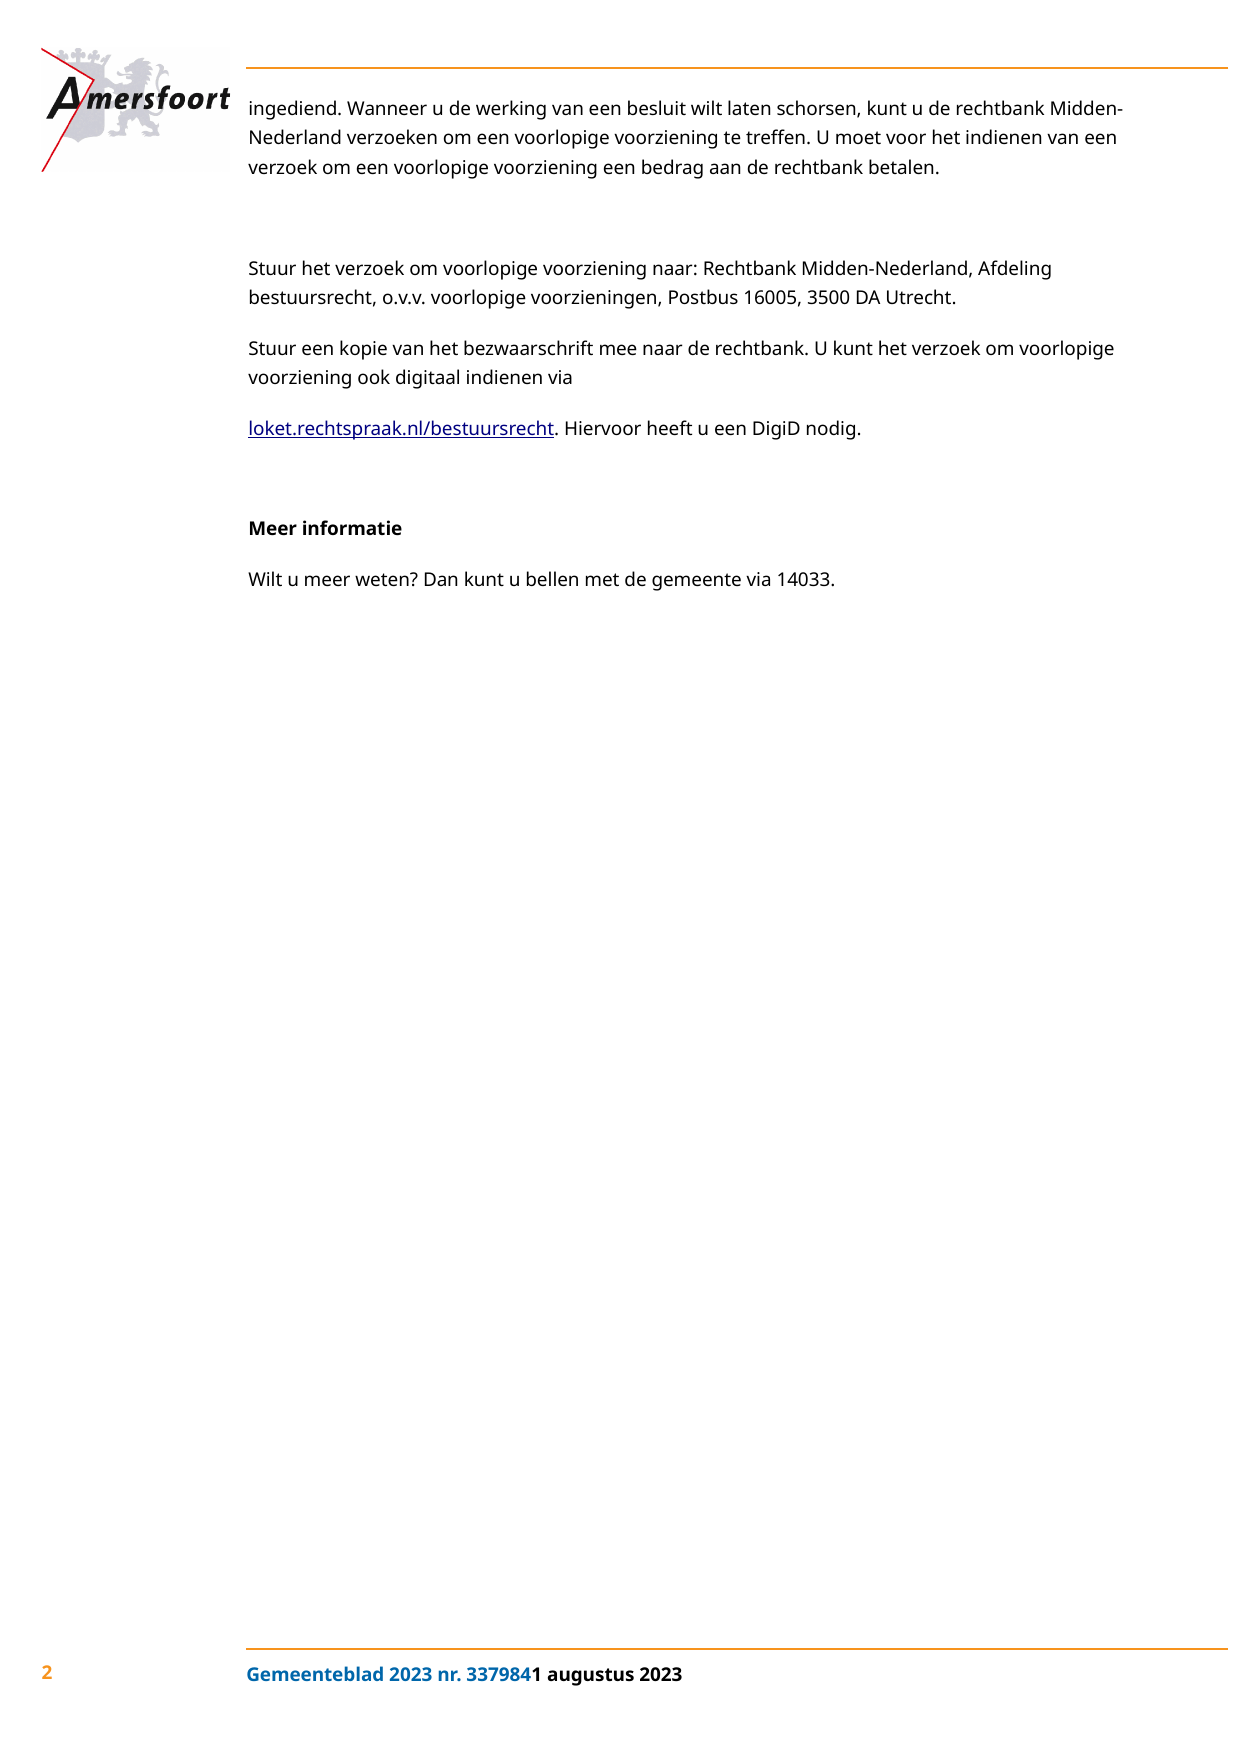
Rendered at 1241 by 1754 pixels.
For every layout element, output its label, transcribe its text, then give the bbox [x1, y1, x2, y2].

text Stuur het verzoek om voorlopige voorziening naar: Rechtbank Midden-Nederland, Afdeling bestuursrecht, o.v.v. voorlopige voorzieningen, Postbus 16005, 3500 DA Utrecht. [248, 255, 1152, 310]
picture [41, 47, 231, 172]
text ingediend. Wanneer u de werking van een besluit wilt laten schorsen, kunt u de rechtbank Midden-Nederland verzoeken om een voorlopige voorziening te treffen. U moet voor het indienen van een verzoek om een voorlopige voorziening een bedrag aan de rechtbank betalen. [248, 95, 1152, 180]
text Wilt u meer weten? Dan kunt u bellen met de gemeente via 14033. [248, 566, 1152, 592]
text loket.rechtspraak.nl/bestuursrecht. Hiervoor heeft u een DigiD nodig. [248, 415, 1152, 441]
text Stuur een kopie van het bezwaarschrift mee naar de rechtbank. U kunt het verzoek om voorlopige voorziening ook digitaal indienen via [248, 335, 1152, 390]
text Meer informatie [248, 516, 1152, 541]
